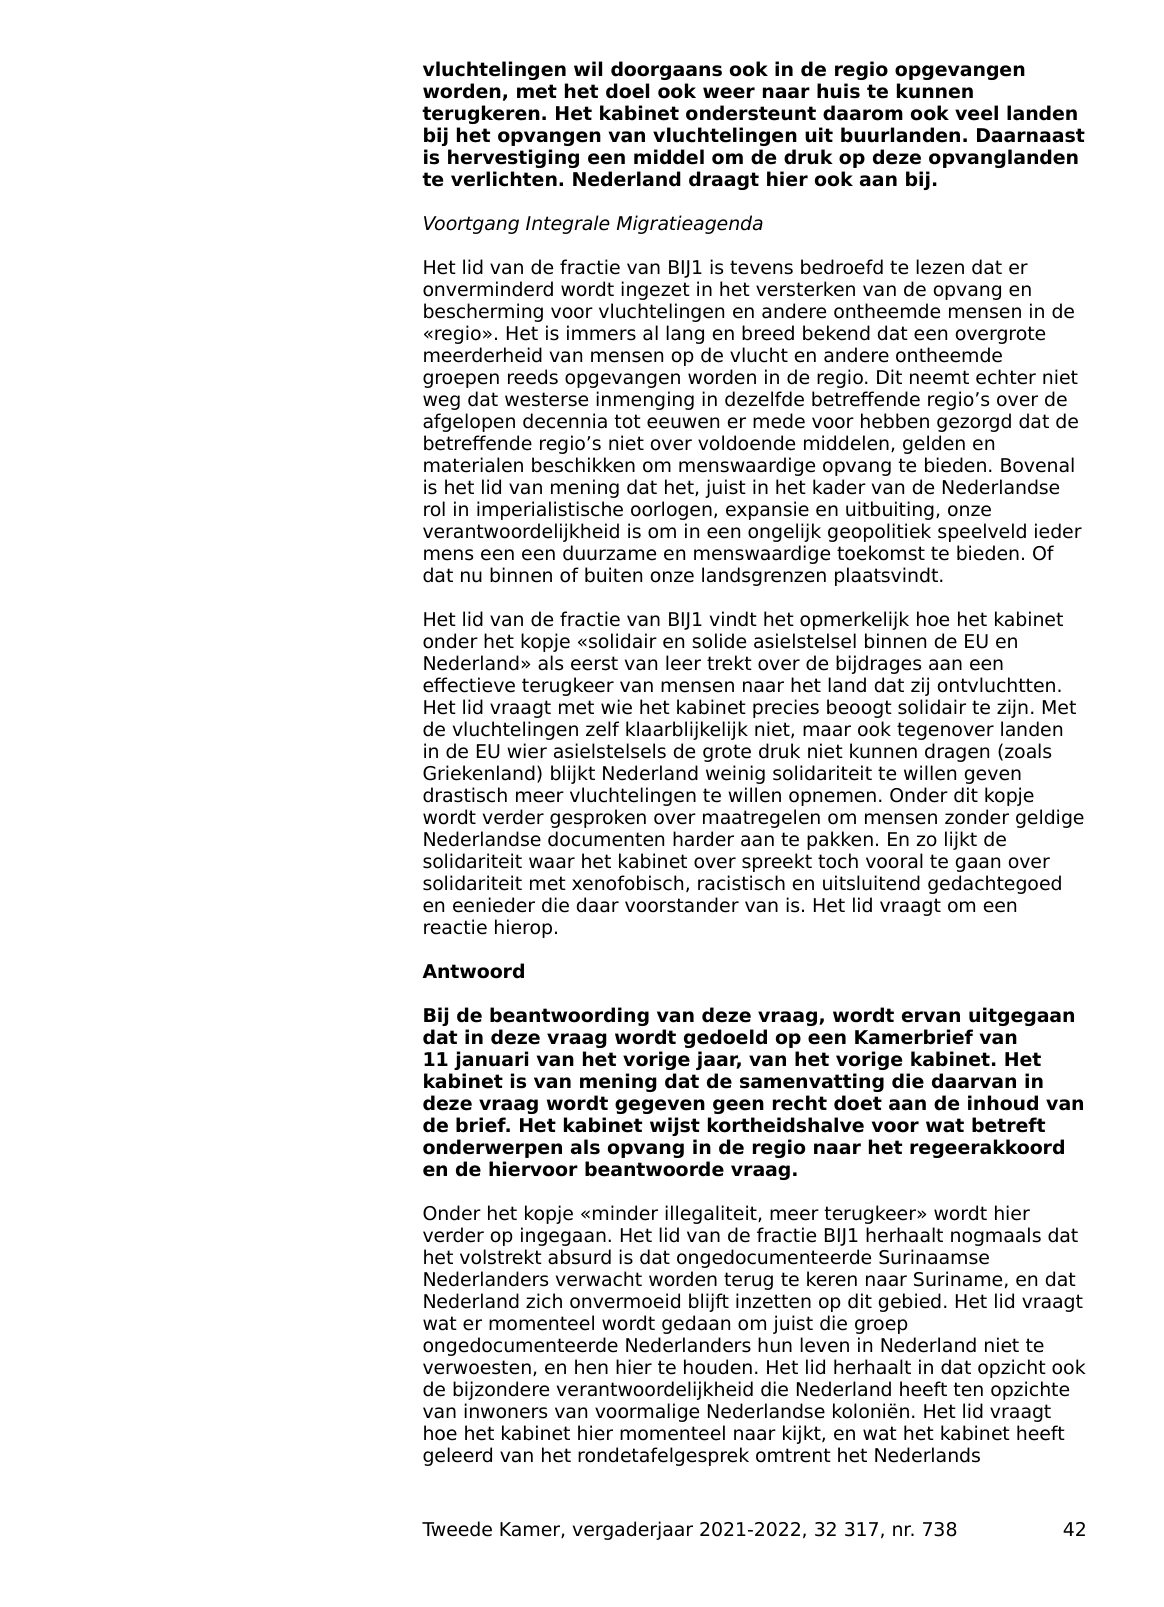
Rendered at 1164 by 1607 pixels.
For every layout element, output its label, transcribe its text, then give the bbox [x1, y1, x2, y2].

subtitle Voortgang Integrale Migratieagenda [422, 213, 1087, 235]
text Onder het kopje «minder illegaliteit, meer terugkeer» wordt hier verder op ingegaan. Het lid van de fractie BIJ1 herhaalt nogmaals dat het volstrekt absurd is dat ongedocumenteerde Surinaamse Nederlanders verwacht worden terug te keren naar Suriname, en dat Nederland zich onvermoeid blijft inzetten op dit gebied. Het lid vraagt wat er momenteel wordt gedaan om juist die groep ongedocumenteerde Nederlanders hun leven in Nederland niet te verwoesten, en hen hier te houden. Het lid herhaalt in dat opzicht ook de bijzondere verantwoordelijkheid die Nederland heeft ten opzichte van inwoners van voormalige Nederlandse koloniën. Het lid vraagt hoe het kabinet hier momenteel naar kijkt, en wat het kabinet heeft geleerd van het rondetafelgesprek omtrent het Nederlands [422, 1203, 1087, 1467]
text vluchtelingen wil doorgaans ook in de regio opgevangen worden, met het doel ook weer naar huis te kunnen terugkeren. Het kabinet ondersteunt daarom ook veel landen bij het opvangen van vluchtelingen uit buurlanden. Daarnaast is hervestiging een middel om de druk op deze opvanglanden te verlichten. Nederland draagt hier ook aan bij. [422, 59, 1087, 191]
text Het lid van de fractie van BIJ1 vindt het opmerkelijk hoe het kabinet onder het kopje «solidair en solide asielstelsel binnen de EU en Nederland» als eerst van leer trekt over de bijdrages aan een effectieve terugkeer van mensen naar het land dat zij ontvluchtten. Het lid vraagt met wie het kabinet precies beoogt solidair te zijn. Met de vluchtelingen zelf klaarblijkelijk niet, maar ook tegenover landen in de EU wier asielstelsels de grote druk niet kunnen dragen (zoals Griekenland) blijkt Nederland weinig solidariteit te willen geven drastisch meer vluchtelingen te willen opnemen. Onder dit kopje wordt verder gesproken over maatregelen om mensen zonder geldige Nederlandse documenten harder aan te pakken. En zo lijkt de solidariteit waar het kabinet over spreekt toch vooral te gaan over solidariteit met xenofobisch, racistisch en uitsluitend gedachtegoed en eenieder die daar voorstander van is. Het lid vraagt om een reactie hierop. [422, 609, 1087, 939]
text Bij de beantwoording van deze vraag, wordt ervan uitgegaan dat in deze vraag wordt gedoeld op een Kamerbrief van 11 januari van het vorige jaar, van het vorige kabinet. Het kabinet is van mening dat de samenvatting die daarvan in deze vraag wordt gegeven geen recht doet aan de inhoud van de brief. Het kabinet wijst kortheidshalve voor wat betreft onderwerpen als opvang in de regio naar het regeerakkoord en de hiervoor beantwoorde vraag. [422, 1005, 1087, 1181]
subtitle Antwoord [422, 961, 1087, 983]
text Het lid van de fractie van BIJ1 is tevens bedroefd te lezen dat er onverminderd wordt ingezet in het versterken van de opvang en bescherming voor vluchtelingen en andere ontheemde mensen in de «regio». Het is immers al lang en breed bekend dat een overgrote meerderheid van mensen op de vlucht en andere ontheemde groepen reeds opgevangen worden in de regio. Dit neemt echter niet weg dat westerse inmenging in dezelfde betreffende regio’s over de afgelopen decennia tot eeuwen er mede voor hebben gezorgd dat de betreffende regio’s niet over voldoende middelen, gelden en materialen beschikken om menswaardige opvang te bieden. Bovenal is het lid van mening dat het, juist in het kader van de Nederlandse rol in imperialistische oorlogen, expansie en uitbuiting, onze verantwoordelijkheid is om in een ongelijk geopolitiek speelveld ieder mens een een duurzame en menswaardige toekomst te bieden. Of dat nu binnen of buiten onze landsgrenzen plaatsvindt. [422, 257, 1087, 587]
